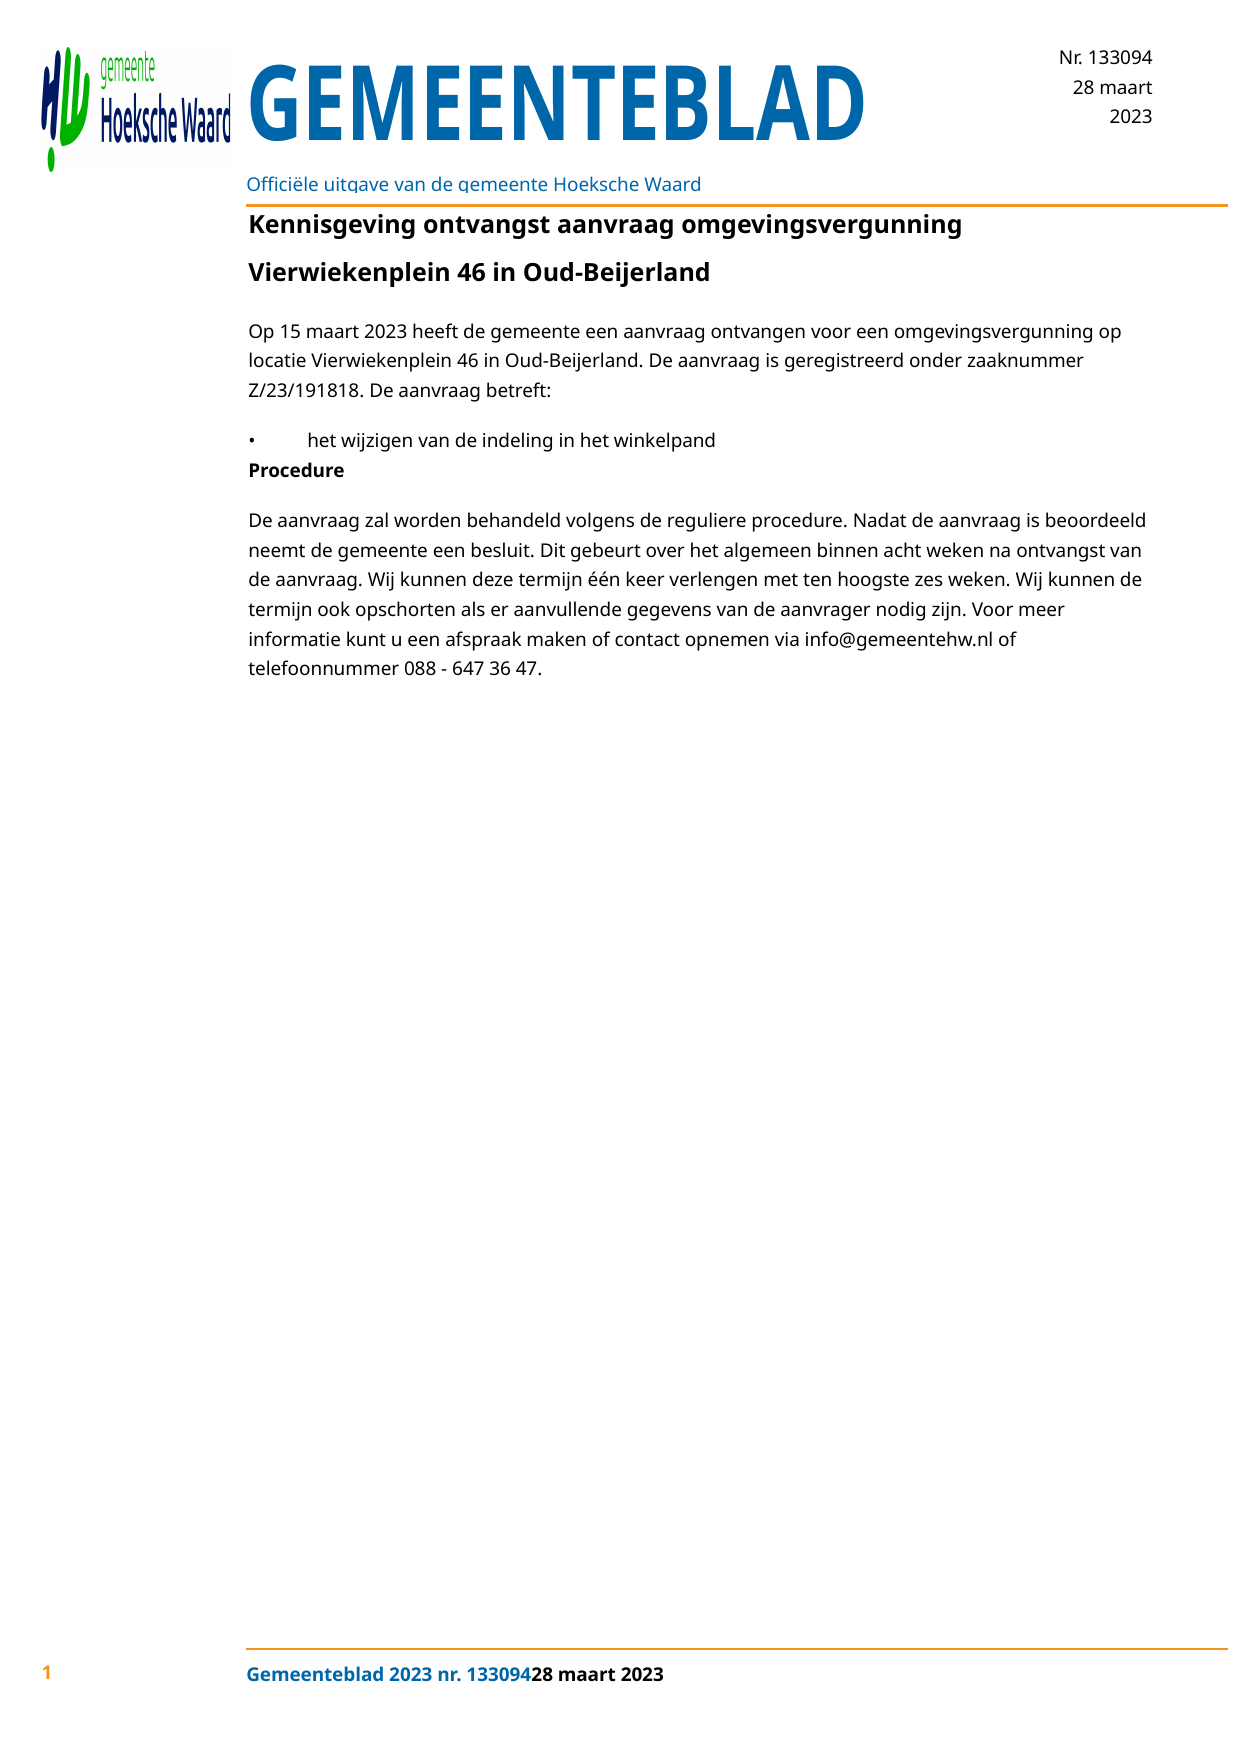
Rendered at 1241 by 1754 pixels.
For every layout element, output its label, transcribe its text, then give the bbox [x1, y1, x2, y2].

text Op 15 maart 2023 heeft de gemeente een aanvraag ontvangen voor een omgevingsvergunning op locatie Vierwiekenplein 46 in Oud-Beijerland. De aanvraag is geregistreerd onder zaaknummer Z/23/191818. De aanvraag betreft: [248, 318, 1152, 403]
list het wijzigen van de indeling in het winkelpand [248, 427, 1152, 453]
picture [41, 47, 231, 172]
text Kennisgeving ontvangst aanvraag omgevingsvergunning Vierwiekenplein 46 in Oud-Beijerland [248, 207, 1152, 288]
text Procedure [248, 457, 1152, 483]
text De aanvraag zal worden behandeld volgens de reguliere procedure. Nadat de aanvraag is beoordeeld neemt de gemeente een besluit. Dit gebeurt over het algemeen binnen acht weken na ontvangst van de aanvraag. Wij kunnen deze termijn één keer verlengen met ten hoogste zes weken. Wij kunnen de termijn ook opschorten als er aanvullende gegevens van de aanvrager nodig zijn. Voor meer informatie kunt u een afspraak maken of contact opnemen via info@gemeentehw.nl of telefoonnummer 088 - 647 36 47. [248, 507, 1152, 681]
